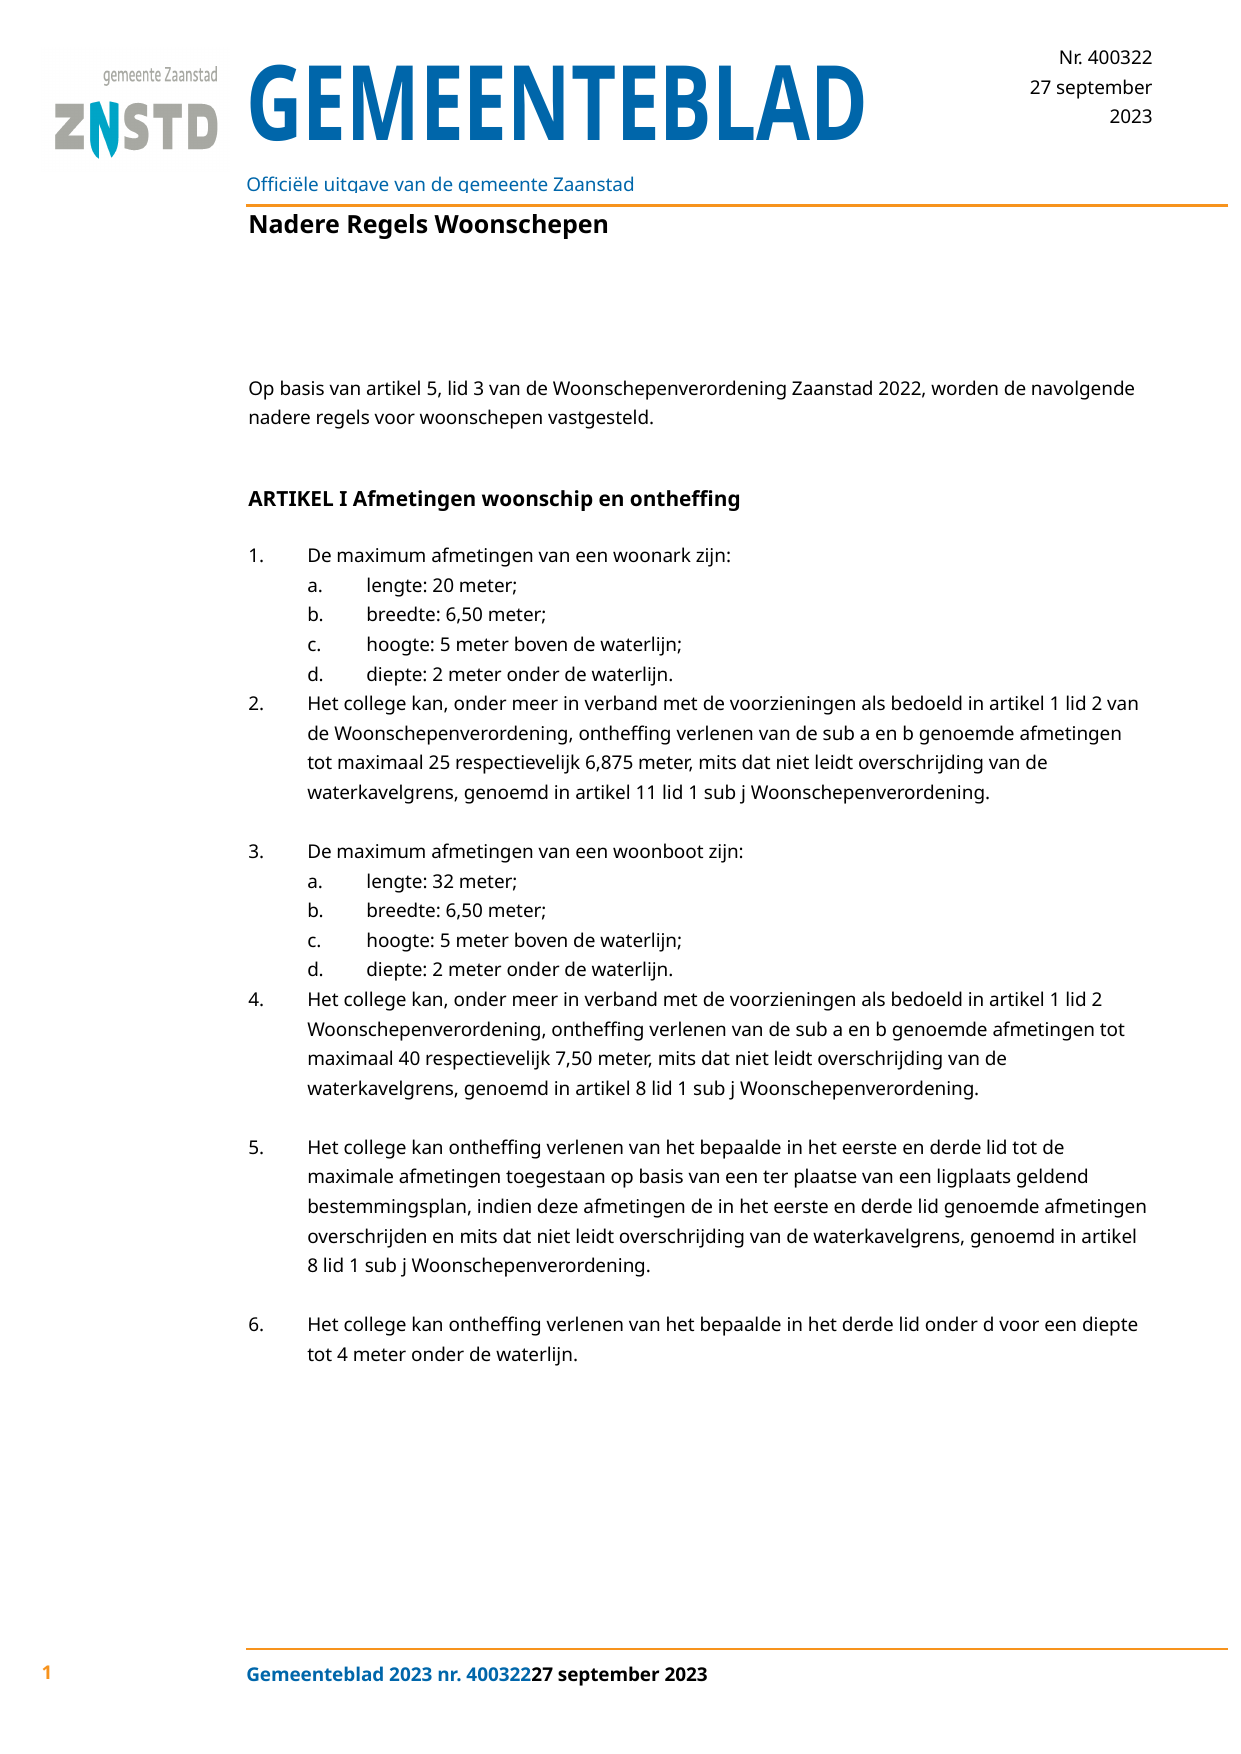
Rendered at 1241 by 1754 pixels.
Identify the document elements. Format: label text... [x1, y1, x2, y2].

text Op basis van artikel 5, lid 3 van de Woonschepenverordening Zaanstad 2022, worden de navolgende nadere regels voor woonschepen vastgesteld. [248, 375, 1152, 430]
list Het college kan ontheffing verlenen van het bepaalde in het eerste en derde lid tot de maximale afmetingen toegestaan op basis van een ter plaatse van een ligplaats geldend bestemmingsplan, indien deze afmetingen de in het eerste en derde lid genoemde afmetingen overschrijden en mits dat niet leidt overschrijding van de waterkavelgrens, genoemd in artikel 8 lid 1 sub j Woonschepenverordening. [248, 1134, 1152, 1278]
list diepte: 2 meter onder de waterlijn. [307, 661, 1152, 687]
picture [41, 47, 231, 172]
list breedte: 6,50 meter; [307, 602, 1152, 627]
list Het college kan, onder meer in verband met de voorzieningen als bedoeld in artikel 1 lid 2 van de Woonschepenverordening, ontheffing verlenen van de sub a en b genoemde afmetingen tot maximaal 25 respectievelijk 6,875 meter, mits dat niet leidt overschrijding van de waterkavelgrens, genoemd in artikel 11 lid 1 sub j Woonschepenverordening. [248, 690, 1152, 805]
list Het college kan ontheffing verlenen van het bepaalde in het derde lid onder d voor een diepte tot 4 meter onder de waterlijn. [248, 1312, 1152, 1367]
list De maximum afmetingen van een woonboot zijn: [248, 838, 1152, 864]
list diepte: 2 meter onder de waterlijn. [307, 957, 1152, 982]
list Het college kan, onder meer in verband met de voorzieningen als bedoeld in artikel 1 lid 2 Woonschepenverordening, ontheffing verlenen van de sub a en b genoemde afmetingen tot maximaal 40 respectievelijk 7,50 meter, mits dat niet leidt overschrijding van de waterkavelgrens, genoemd in artikel 8 lid 1 sub j Woonschepenverordening. [248, 986, 1152, 1101]
list lengte: 20 meter; [307, 572, 1152, 598]
list breedte: 6,50 meter; [307, 897, 1152, 923]
list lengte: 32 meter; [307, 868, 1152, 894]
text Nadere Regels Woonschepen [248, 207, 1152, 241]
list hoogte: 5 meter boven de waterlijn; [307, 927, 1152, 953]
list hoogte: 5 meter boven de waterlijn; [307, 631, 1152, 657]
list De maximum afmetingen van een woonark zijn: [248, 542, 1152, 568]
text ARTIKEL I Afmetingen woonschip en ontheffing [248, 484, 1152, 513]
